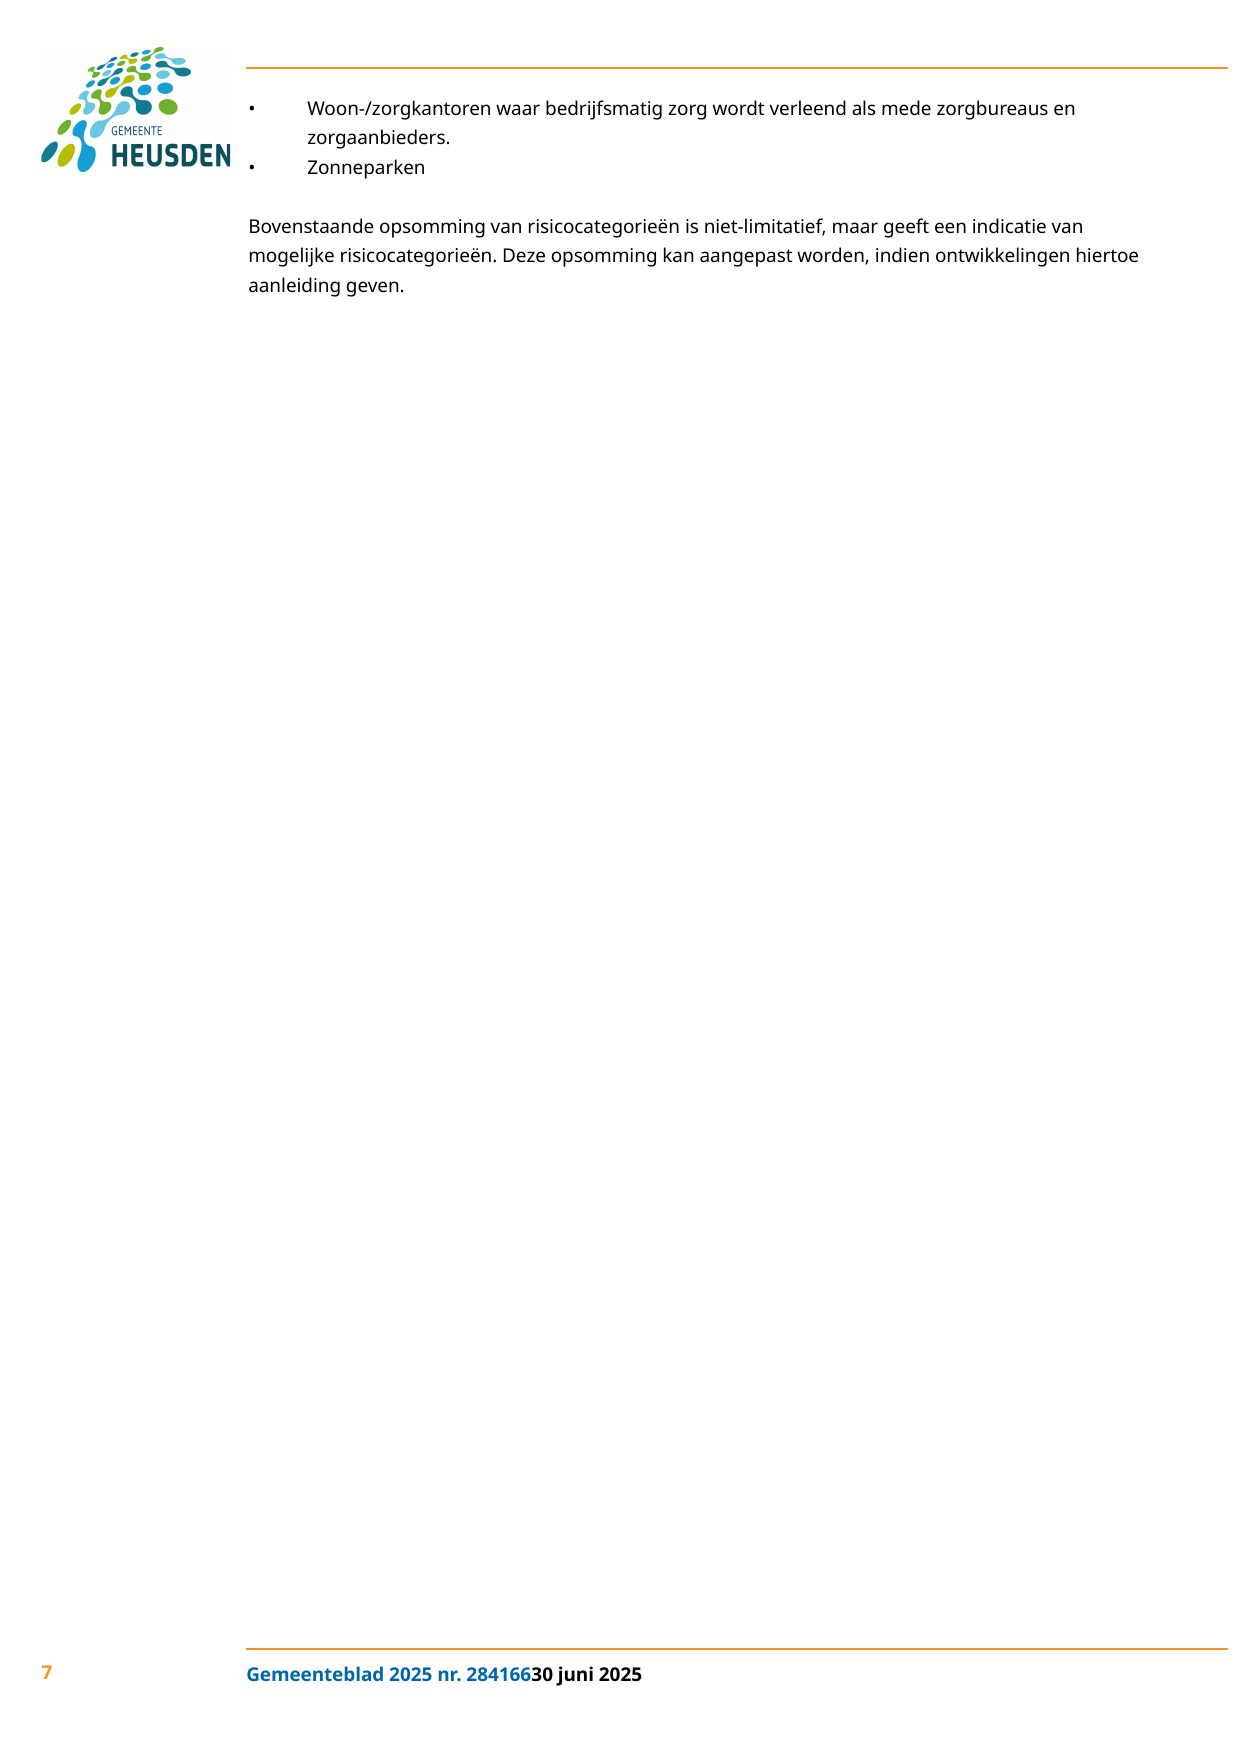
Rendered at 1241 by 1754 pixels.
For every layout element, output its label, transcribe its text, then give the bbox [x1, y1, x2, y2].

text Bovenstaande opsomming van risicocategorieën is niet-limitatief, maar geeft een indicatie van mogelijke risicocategorieën. Deze opsomming kan aangepast worden, indien ontwikkelingen hiertoe aanleiding geven. [248, 213, 1152, 298]
list Zonneparken [248, 154, 1152, 180]
list Woon-/zorgkantoren waar bedrijfsmatig zorg wordt verleend als mede zorgbureaus en zorgaanbieders. [248, 95, 1152, 150]
picture [41, 47, 231, 172]
